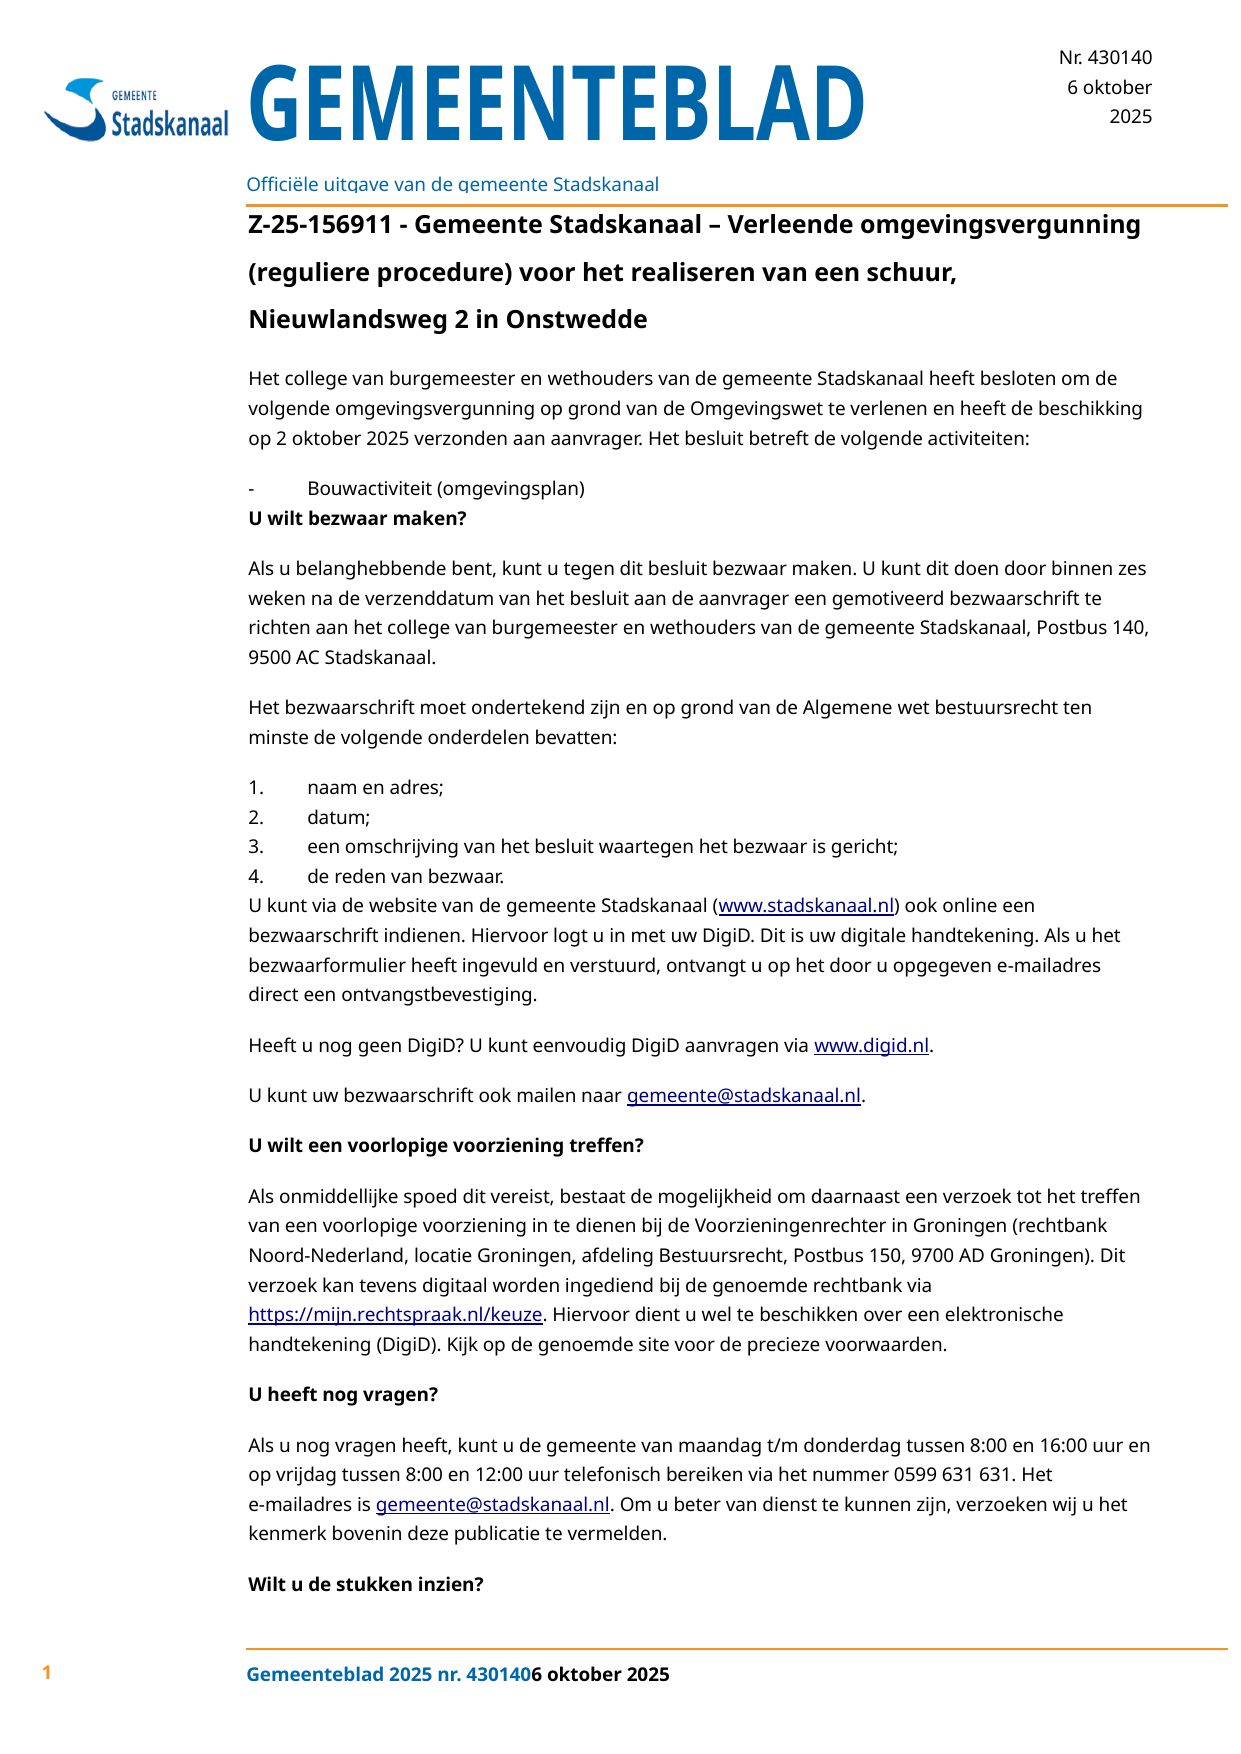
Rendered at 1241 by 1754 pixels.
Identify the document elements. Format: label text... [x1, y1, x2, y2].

text Wilt u de stukken inzien? [248, 1571, 1152, 1597]
text Als u nog vragen heeft, kunt u de gemeente van maandag t/m donderdag tussen 8:00 en 16:00 uur en op vrijdag tussen 8:00 en 12:00 uur telefonisch bereiken via het nummer 0599 631 631. Het e‑mailadres is gemeente@stadskanaal.nl. Om u beter van dienst te kunnen zijn, verzoeken wij u het kenmerk bovenin deze publicatie te vermelden. [248, 1432, 1152, 1546]
picture [41, 47, 231, 172]
list een omschrijving van het besluit waartegen het bezwaar is gericht; [248, 833, 1152, 859]
text Het college van burgemeester en wethouders van de gemeente Stadskanaal heeft besloten om de volgende omgevingsvergunning op grond van de Omgevingswet te verlenen en heeft de beschikking op 2 oktober 2025 verzonden aan aanvrager. Het besluit betreft de volgende activiteiten: [248, 366, 1152, 450]
text Z-25-156911 - Gemeente Stadskanaal – Verleende omgevingsvergunning (reguliere procedure) voor het realiseren van een schuur, Nieuwlandsweg 2 in Onstwedde [248, 207, 1152, 336]
text Als onmiddellijke spoed dit vereist, bestaat de mogelijkheid om daarnaast een verzoek tot het treffen van een voorlopige voorziening in te dienen bij de Voorzieningenrechter in Groningen (rechtbank Noord-Nederland, locatie Groningen, afdeling Bestuursrecht, Postbus 150, 9700 AD Groningen). Dit verzoek kan tevens digitaal worden ingediend bij de genoemde rechtbank via https://mijn.rechtspraak.nl/keuze. Hiervoor dient u wel te beschikken over een elektronische handtekening (DigiD). Kijk op de genoemde site voor de precieze voorwaarden. [248, 1183, 1152, 1357]
list de reden van bezwaar. [248, 863, 1152, 889]
text U heeft nog vragen? [248, 1381, 1152, 1407]
text Als u belanghebbende bent, kunt u tegen dit besluit bezwaar maken. U kunt dit doen door binnen zes weken na de verzenddatum van het besluit aan de aanvrager een gemotiveerd bezwaarschrift te richten aan het college van burgemeester en wethouders van de gemeente Stadskanaal, Postbus 140, 9500 AC Stadskanaal. [248, 555, 1152, 669]
text U kunt via de website van de gemeente Stadskanaal (www.stadskanaal.nl) ook online een bezwaarschrift indienen. Hiervoor logt u in met uw DigiD. Dit is uw digitale handtekening. Als u het bezwaarformulier heeft ingevuld en verstuurd, ontvangt u op het door u opgegeven e‑mailadres direct een ontvangstbevestiging. [248, 893, 1152, 1007]
text Heeft u nog geen DigiD? U kunt eenvoudig DigiD aanvragen via www.digid.nl. [248, 1032, 1152, 1057]
list Bouwactiviteit (omgevingsplan) [248, 475, 1152, 501]
text U wilt bezwaar maken? [248, 505, 1152, 530]
text U kunt uw bezwaarschrift ook mailen naar gemeente@stadskanaal.nl. [248, 1082, 1152, 1108]
text Het bezwaarschrift moet ondertekend zijn en op grond van de Algemene wet bestuursrecht ten minste de volgende onderdelen bevatten: [248, 694, 1152, 749]
list datum; [248, 804, 1152, 829]
list naam en adres; [248, 774, 1152, 800]
text U wilt een voorlopige voorziening treffen? [248, 1133, 1152, 1158]
